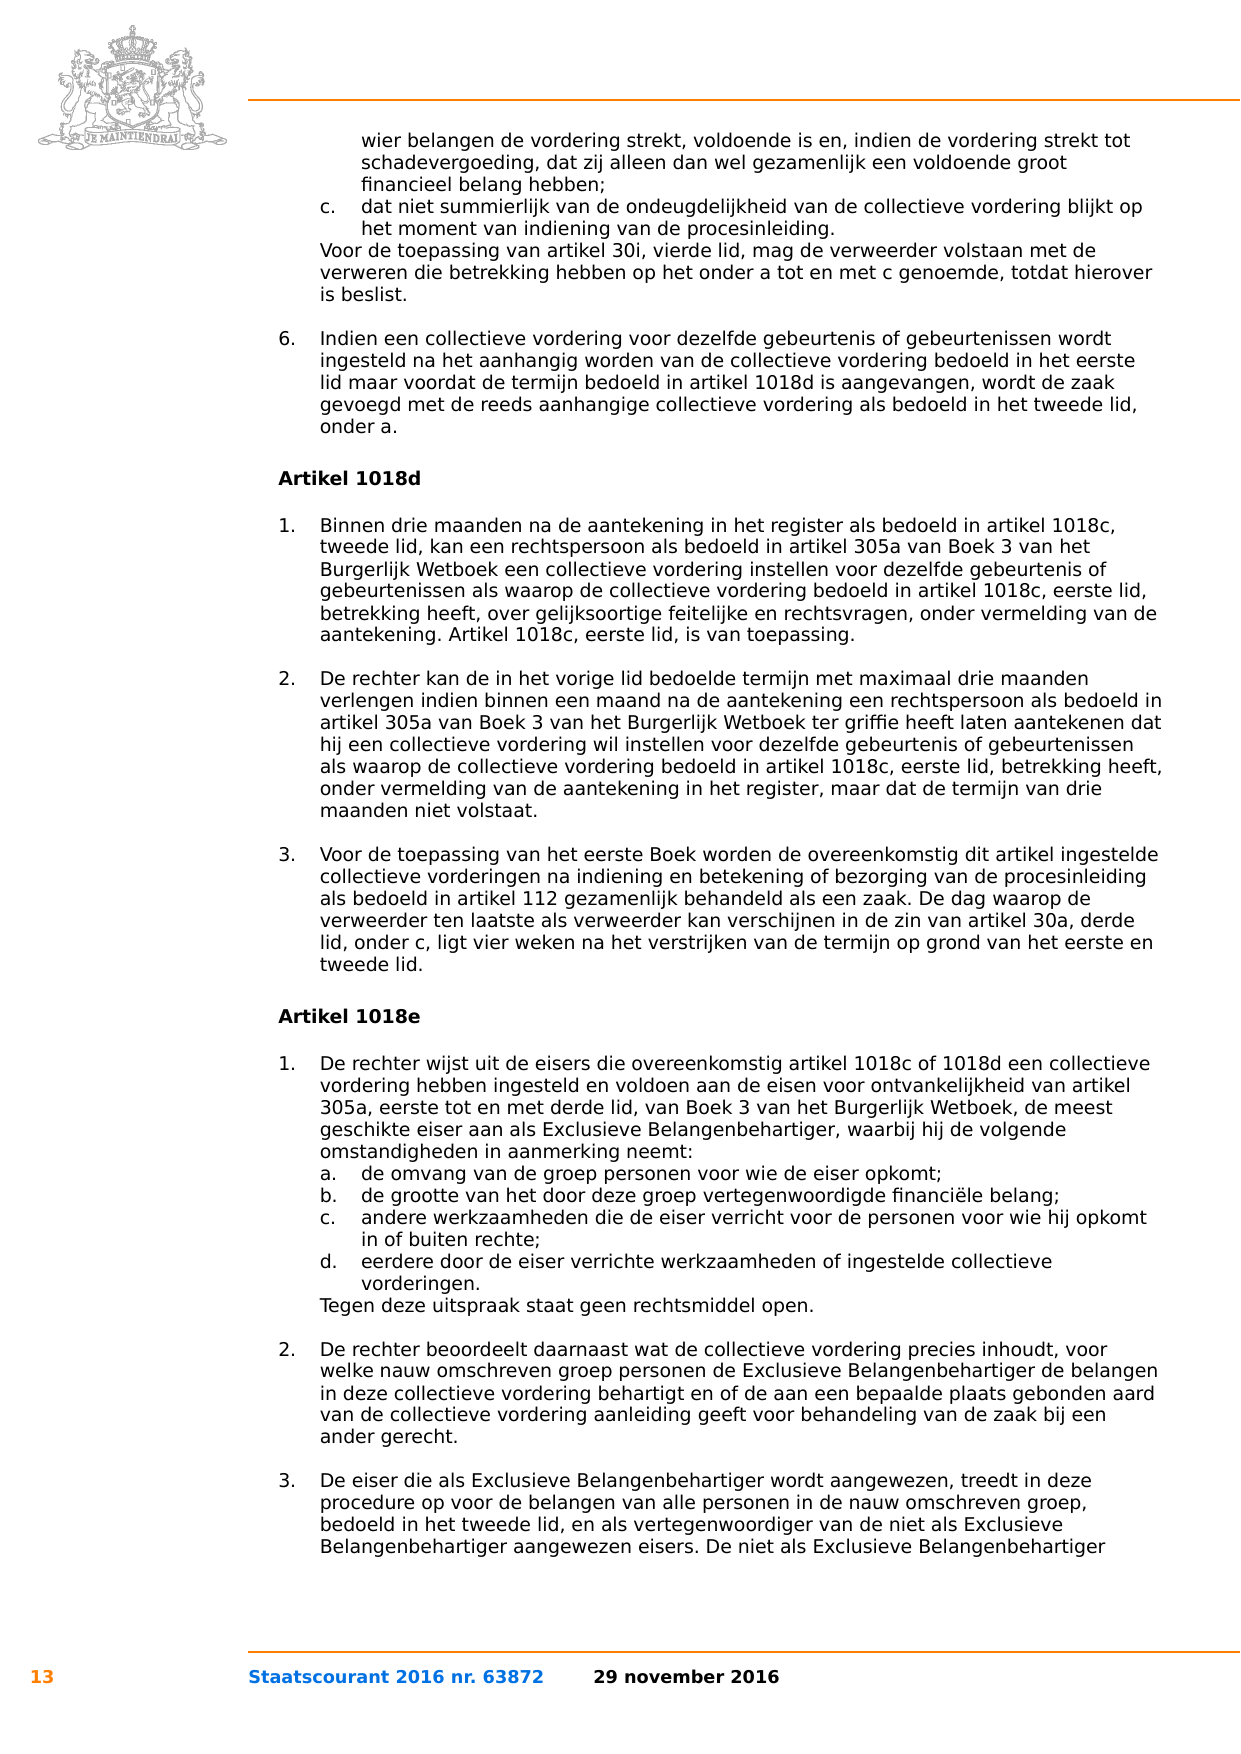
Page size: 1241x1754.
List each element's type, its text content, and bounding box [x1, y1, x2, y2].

text b. de grootte van het door deze groep vertegenwoordigde financiële belang; [319, 1185, 1163, 1207]
text a. de omvang van de groep personen voor wie de eiser opkomt; [319, 1163, 1163, 1185]
text 3. De eiser die als Exclusieve Belangenbehartiger wordt aangewezen, treedt in deze procedure op voor de belangen van alle personen in de nauw omschreven groep, bedoeld in het tweede lid, en als vertegenwoordiger van de niet als Exclusieve Belangenbehartiger aangewezen eisers. De niet als Exclusieve Belangenbehartiger [278, 1470, 1163, 1558]
text 6. Indien een collectieve vordering voor dezelfde gebeurtenis of gebeurtenissen wordt ingesteld na het aanhangig worden van de collectieve vordering bedoeld in het eerste lid maar voordat de termijn bedoeld in artikel 1018d is aangevangen, wordt de zaak gevoegd met de reeds aanhangige collectieve vordering als bedoeld in het tweede lid, onder a. [278, 328, 1163, 437]
text d. eerdere door de eiser verrichte werkzaamheden of ingestelde collectieve vorderingen. [319, 1251, 1163, 1294]
text Voor de toepassing van artikel 30i, vierde lid, mag de verweerder volstaan met de verweren die betrekking hebben op het onder a tot en met c genoemde, totdat hierover is beslist. [319, 240, 1163, 306]
subtitle Artikel 1018e [278, 1006, 1163, 1028]
subtitle Artikel 1018d [278, 467, 1163, 489]
text Tegen deze uitspraak staat geen rechtsmiddel open. [319, 1294, 1163, 1317]
text 1. Binnen drie maanden na de aantekening in het register als bedoeld in artikel 1018c, tweede lid, kan een rechtspersoon als bedoeld in artikel 305a van Boek 3 van het Burgerlijk Wetboek een collectieve vordering instellen voor dezelfde gebeurtenis of gebeurtenissen als waarop de collectieve vordering bedoeld in artikel 1018c, eerste lid, betrekking heeft, over gelijksoortige feitelijke en rechtsvragen, onder vermelding van de aantekening. Artikel 1018c, eerste lid, is van toepassing. [278, 514, 1163, 646]
text wier belangen de vordering strekt, voldoende is en, indien de vordering strekt tot schadevergoeding, dat zij alleen dan wel gezamenlijk een voldoende groot financieel belang hebben; [319, 130, 1163, 196]
text c. andere werkzaamheden die de eiser verricht voor de personen voor wie hij opkomt in of buiten rechte; [319, 1207, 1163, 1251]
text 3. Voor de toepassing van het eerste Boek worden de overeenkomstig dit artikel ingestelde collectieve vorderingen na indiening en betekening of bezorging van de procesinleiding als bedoeld in artikel 112 gezamenlijk behandeld als een zaak. De dag waarop de verweerder ten laatste als verweerder kan verschijnen in de zin van artikel 30a, derde lid, onder c, ligt vier weken na het verstrijken van de termijn op grond van het eerste en tweede lid. [278, 844, 1163, 976]
text 1. De rechter wijst uit de eisers die overeenkomstig artikel 1018c of 1018d een collectieve vordering hebben ingesteld en voldoen aan de eisen voor ontvankelijkheid van artikel 305a, eerste tot en met derde lid, van Boek 3 van het Burgerlijk Wetboek, de meest geschikte eiser aan als Exclusieve Belangenbehartiger, waarbij hij de volgende omstandigheden in aanmerking neemt: [278, 1053, 1163, 1163]
text 2. De rechter beoordeelt daarnaast wat de collectieve vordering precies inhoudt, voor welke nauw omschreven groep personen de Exclusieve Belangenbehartiger de belangen in deze collectieve vordering behartigt en of de aan een bepaalde plaats gebonden aard van de collectieve vordering aanleiding geeft voor behandeling van de zaak bij een ander gerecht. [278, 1338, 1163, 1448]
picture [38, 25, 227, 150]
text 2. De rechter kan de in het vorige lid bedoelde termijn met maximaal drie maanden verlengen indien binnen een maand na de aantekening een rechtspersoon als bedoeld in artikel 305a van Boek 3 van het Burgerlijk Wetboek ter griffie heeft laten aantekenen dat hij een collectieve vordering wil instellen voor dezelfde gebeurtenis of gebeurtenissen als waarop de collectieve vordering bedoeld in artikel 1018c, eerste lid, betrekking heeft, onder vermelding van de aantekening in het register, maar dat de termijn van drie maanden niet volstaat. [278, 668, 1163, 822]
text c. dat niet summierlijk van de ondeugdelijkheid van de collectieve vordering blijkt op het moment van indiening van de procesinleiding. [319, 196, 1163, 240]
